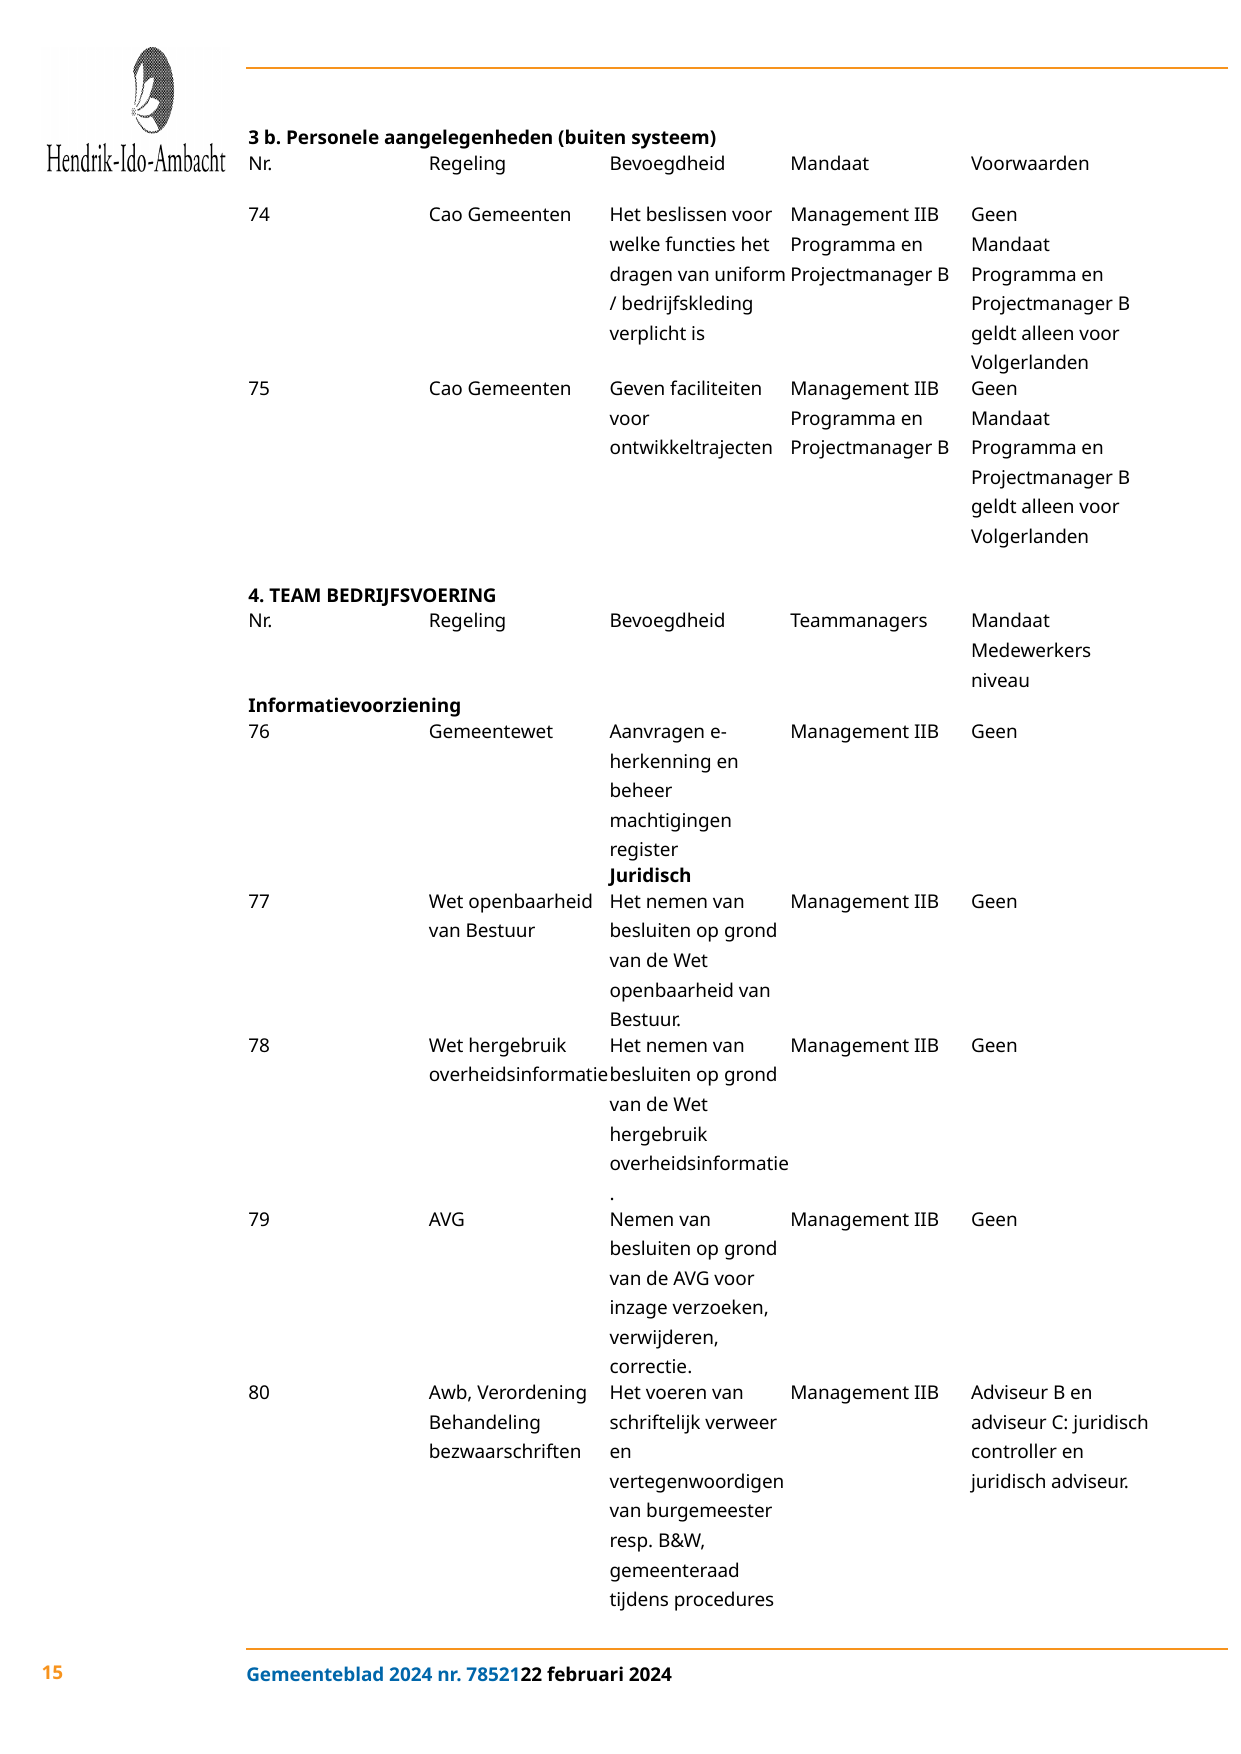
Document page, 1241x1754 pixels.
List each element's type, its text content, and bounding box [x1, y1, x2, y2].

table_cell 76 [248, 718, 429, 862]
table_cell [248, 176, 1152, 202]
picture [41, 47, 231, 172]
table_cell Management IIB Programma en Projectmanager B [790, 202, 971, 375]
table_cell Geven faciliteiten voor ontwikkeltrajecten [609, 375, 790, 549]
table_cell Teammanagers [790, 608, 971, 692]
table_cell Regeling [429, 150, 609, 176]
table_cell Wet openbaarheid van Bestuur [429, 888, 609, 1032]
table_cell Regeling [429, 608, 609, 692]
table_cell Geen [971, 888, 1152, 1032]
table_cell Geen Mandaat Programma en Projectmanager B geldt alleen voor Volgerlanden [971, 375, 1152, 549]
table_cell Voorwaarden [971, 150, 1152, 176]
table_cell Juridisch [609, 862, 790, 888]
table_cell Bevoegdheid [609, 150, 790, 176]
table_cell 78 [248, 1032, 429, 1206]
table_cell Gemeentewet [429, 718, 609, 862]
table_cell Management IIB [790, 1379, 971, 1612]
table_cell [790, 862, 971, 888]
table_cell Management IIB Programma en Projectmanager B [790, 375, 971, 549]
table_cell 74 [248, 202, 429, 375]
table_cell Het nemen van besluiten op grond van de Wet hergebruik overheidsinformatie. [609, 1032, 790, 1206]
table_cell Het voeren van schriftelijk verweer en vertegenwoordigen van burgemeester resp. B&W, gemeenteraad tijdens procedures [609, 1379, 790, 1612]
table_cell AVG [429, 1206, 609, 1379]
table_cell 77 [248, 888, 429, 1032]
table_cell Awb, Verordening Behandeling bezwaarschriften [429, 1379, 609, 1612]
table_cell Management IIB [790, 888, 971, 1032]
table_cell Cao Gemeenten [429, 202, 609, 375]
table_cell Nr. [248, 150, 429, 176]
table_header 3 b. Personele aangelegenheden (buiten systeem) [248, 125, 1152, 150]
table_cell Aanvragen e-herkenning en beheer machtigingen register [609, 718, 790, 862]
table_cell 80 [248, 1379, 429, 1612]
table_cell Management IIB [790, 1206, 971, 1379]
table_cell Het nemen van besluiten op grond van de Wet openbaarheid van Bestuur. [609, 888, 790, 1032]
table_cell Informatievoorziening [248, 693, 1152, 718]
table_header 4. TEAM BEDRIJFSVOERING [248, 582, 1152, 608]
table_cell Geen Mandaat Programma en Projectmanager B geldt alleen voor Volgerlanden [971, 202, 1152, 375]
table_cell Management IIB [790, 1032, 971, 1206]
table_cell Geen [971, 718, 1152, 862]
table_cell [971, 862, 1152, 888]
table_cell [429, 862, 609, 888]
table_cell Geen [971, 1032, 1152, 1206]
table_cell Adviseur B en adviseur C: juridisch controller en juridisch adviseur. [971, 1379, 1152, 1612]
table_cell Bevoegdheid [609, 608, 790, 692]
table_cell 75 [248, 375, 429, 549]
table_cell Het beslissen voor welke functies het dragen van uniform / bedrijfskleding verplicht is [609, 202, 790, 375]
table_cell Nr. [248, 608, 429, 692]
table_cell Nemen van besluiten op grond van de AVG voor inzage verzoeken, verwijderen, correctie. [609, 1206, 790, 1379]
table_cell Cao Gemeenten [429, 375, 609, 549]
table_cell Management IIB [790, 718, 971, 862]
table_cell Mandaat [790, 150, 971, 176]
table_cell Geen [971, 1206, 1152, 1379]
table_cell [248, 862, 429, 888]
table_cell Mandaat Medewerkers niveau [971, 608, 1152, 692]
table_cell Wet hergebruik overheidsinformatie [429, 1032, 609, 1206]
table_cell 79 [248, 1206, 429, 1379]
